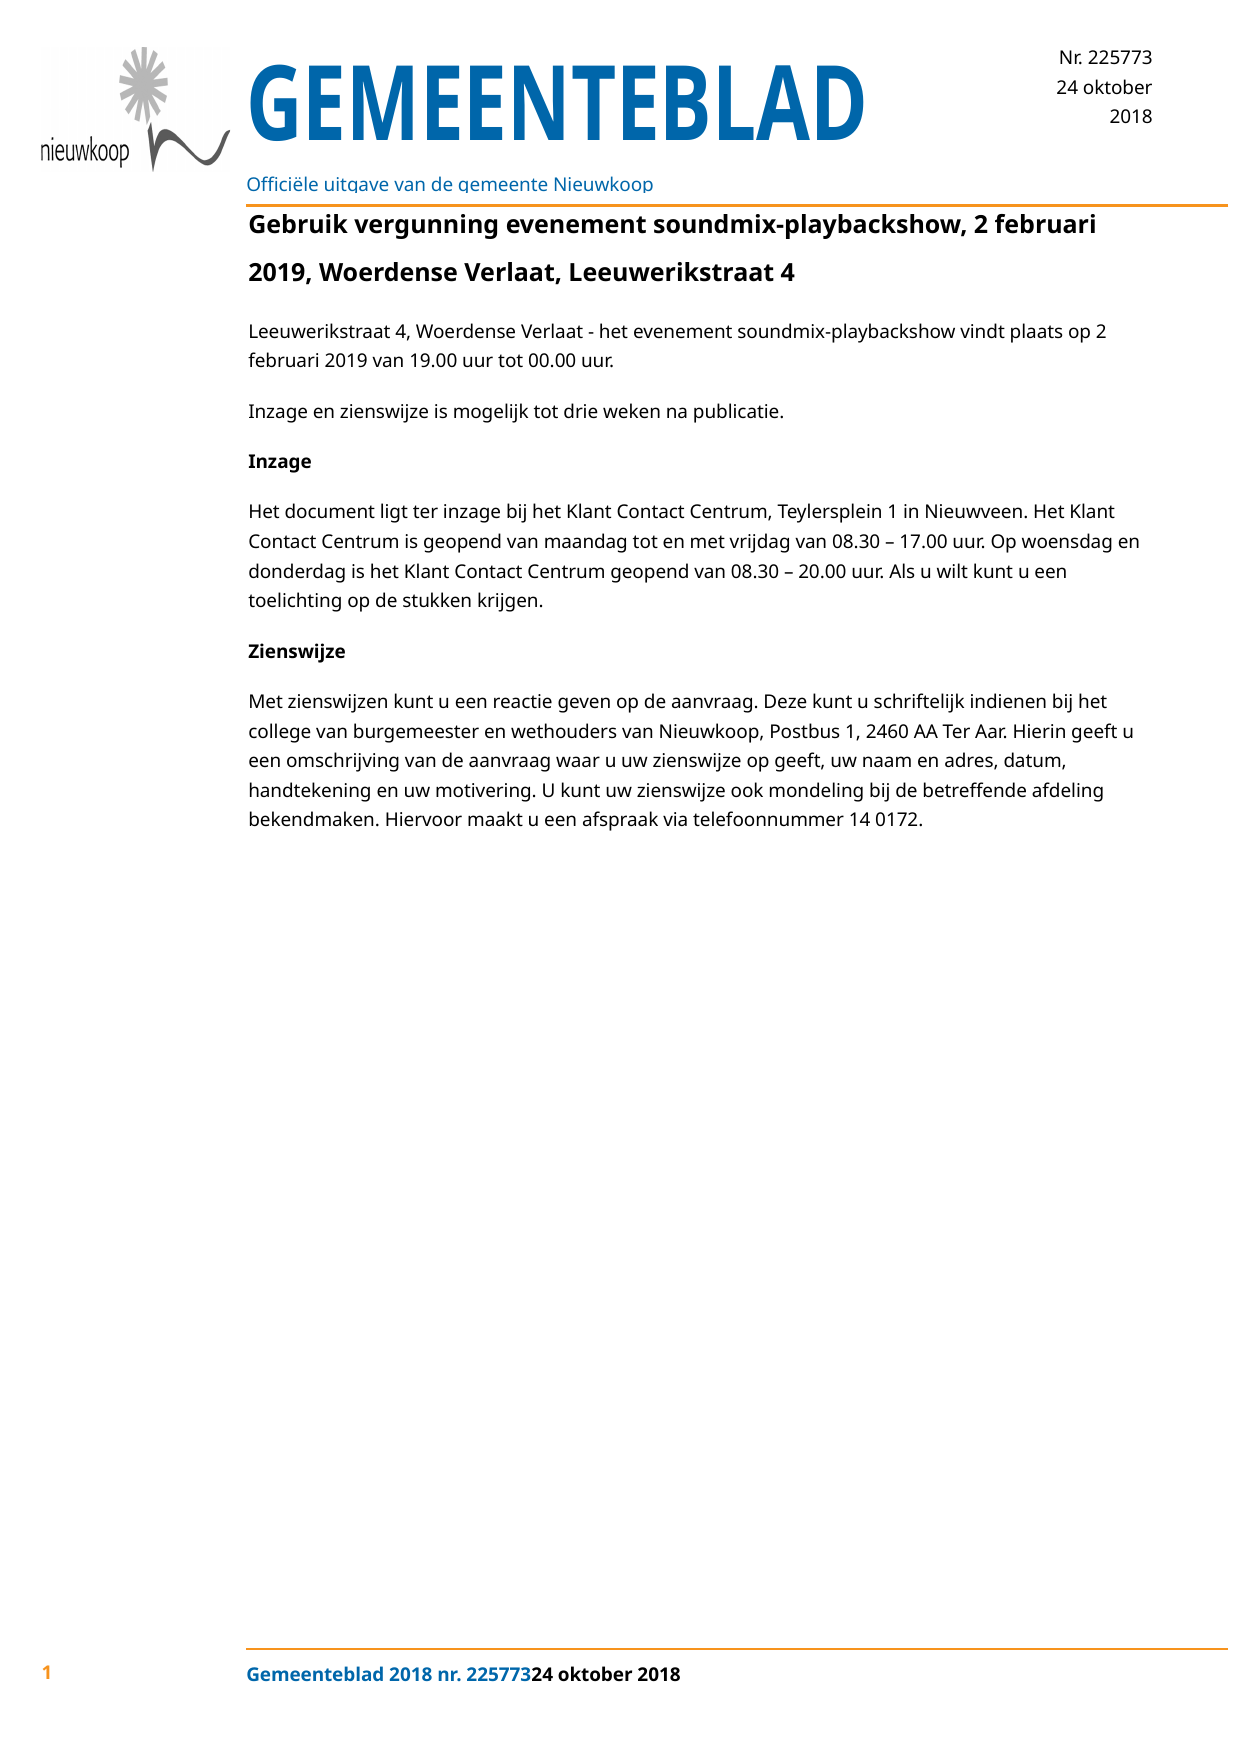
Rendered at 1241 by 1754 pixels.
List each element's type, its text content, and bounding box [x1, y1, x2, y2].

text Gebruik vergunning evenement soundmix-playbackshow, 2 februari 2019, Woerdense Verlaat, Leeuwerikstraat 4 [248, 207, 1152, 288]
text Inzage [248, 448, 1152, 474]
picture [41, 47, 231, 172]
text Inzage en zienswijze is mogelijk tot drie weken na publicatie. [248, 398, 1152, 424]
text Zienswijze [248, 638, 1152, 664]
text Met zienswijzen kunt u een reactie geven op de aanvraag. Deze kunt u schriftelijk indienen bij het college van burgemeester en wethouders van Nieuwkoop, Postbus 1, 2460 AA Ter Aar. Hierin geeft u een omschrijving van de aanvraag waar u uw zienswijze op geeft, uw naam en adres, datum, handtekening en uw motivering. U kunt uw zienswijze ook mondeling bij de betreffende afdeling bekendmaken. Hiervoor maakt u een afspraak via telefoonnummer 14 0172. [248, 688, 1152, 832]
text Leeuwerikstraat 4, Woerdense Verlaat - het evenement soundmix-playbackshow vindt plaats op 2 februari 2019 van 19.00 uur tot 00.00 uur. [248, 318, 1152, 373]
text Het document ligt ter inzage bij het Klant Contact Centrum, Teylersplein 1 in Nieuwveen. Het Klant Contact Centrum is geopend van maandag tot en met vrijdag van 08.30 – 17.00 uur. Op woensdag en donderdag is het Klant Contact Centrum geopend van 08.30 – 20.00 uur. Als u wilt kunt u een toelichting op de stukken krijgen. [248, 499, 1152, 613]
